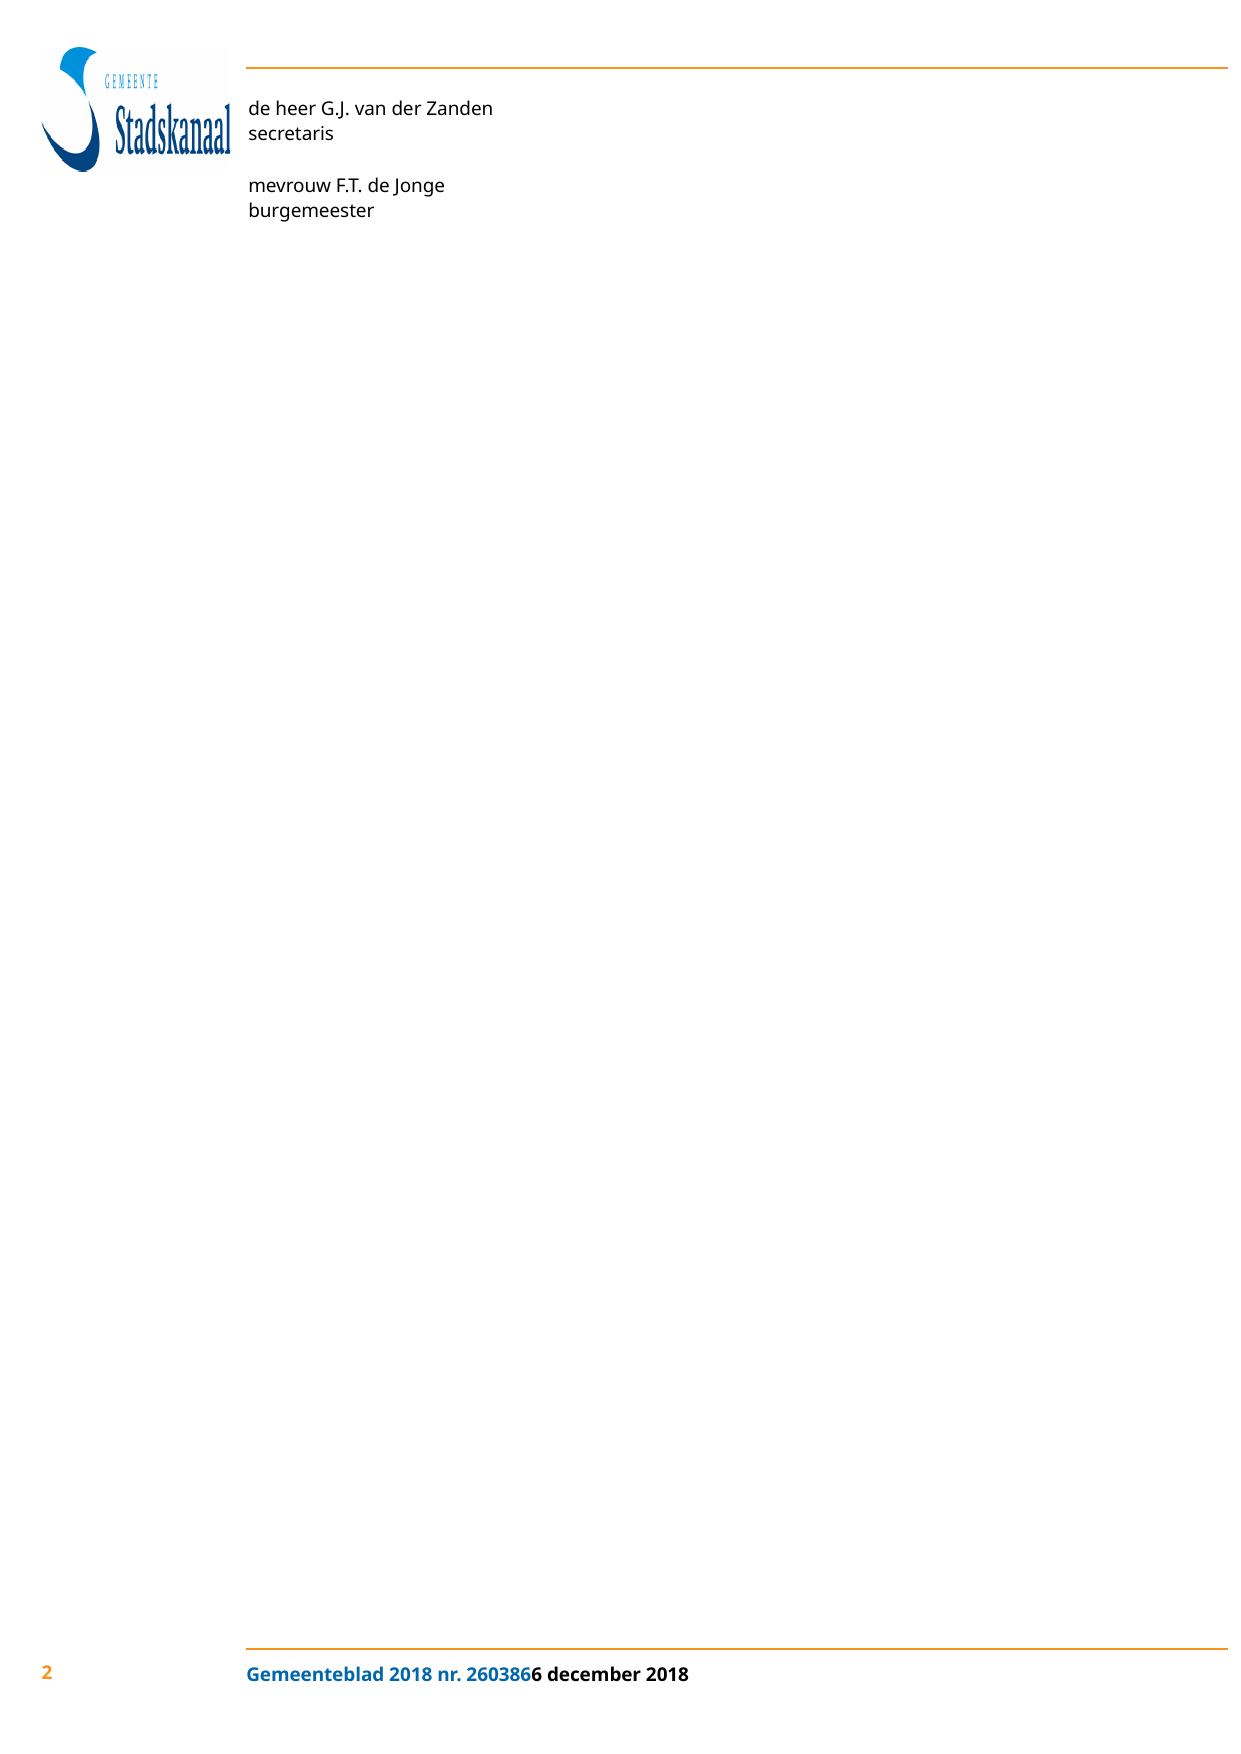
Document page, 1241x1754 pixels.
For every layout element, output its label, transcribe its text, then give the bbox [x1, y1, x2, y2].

picture [41, 47, 231, 172]
text de heer G.J. van der Zanden [248, 95, 1152, 121]
text secretaris [248, 121, 1152, 146]
text burgemeester [248, 198, 1152, 223]
text mevrouw F.T. de Jonge [248, 172, 1152, 198]
